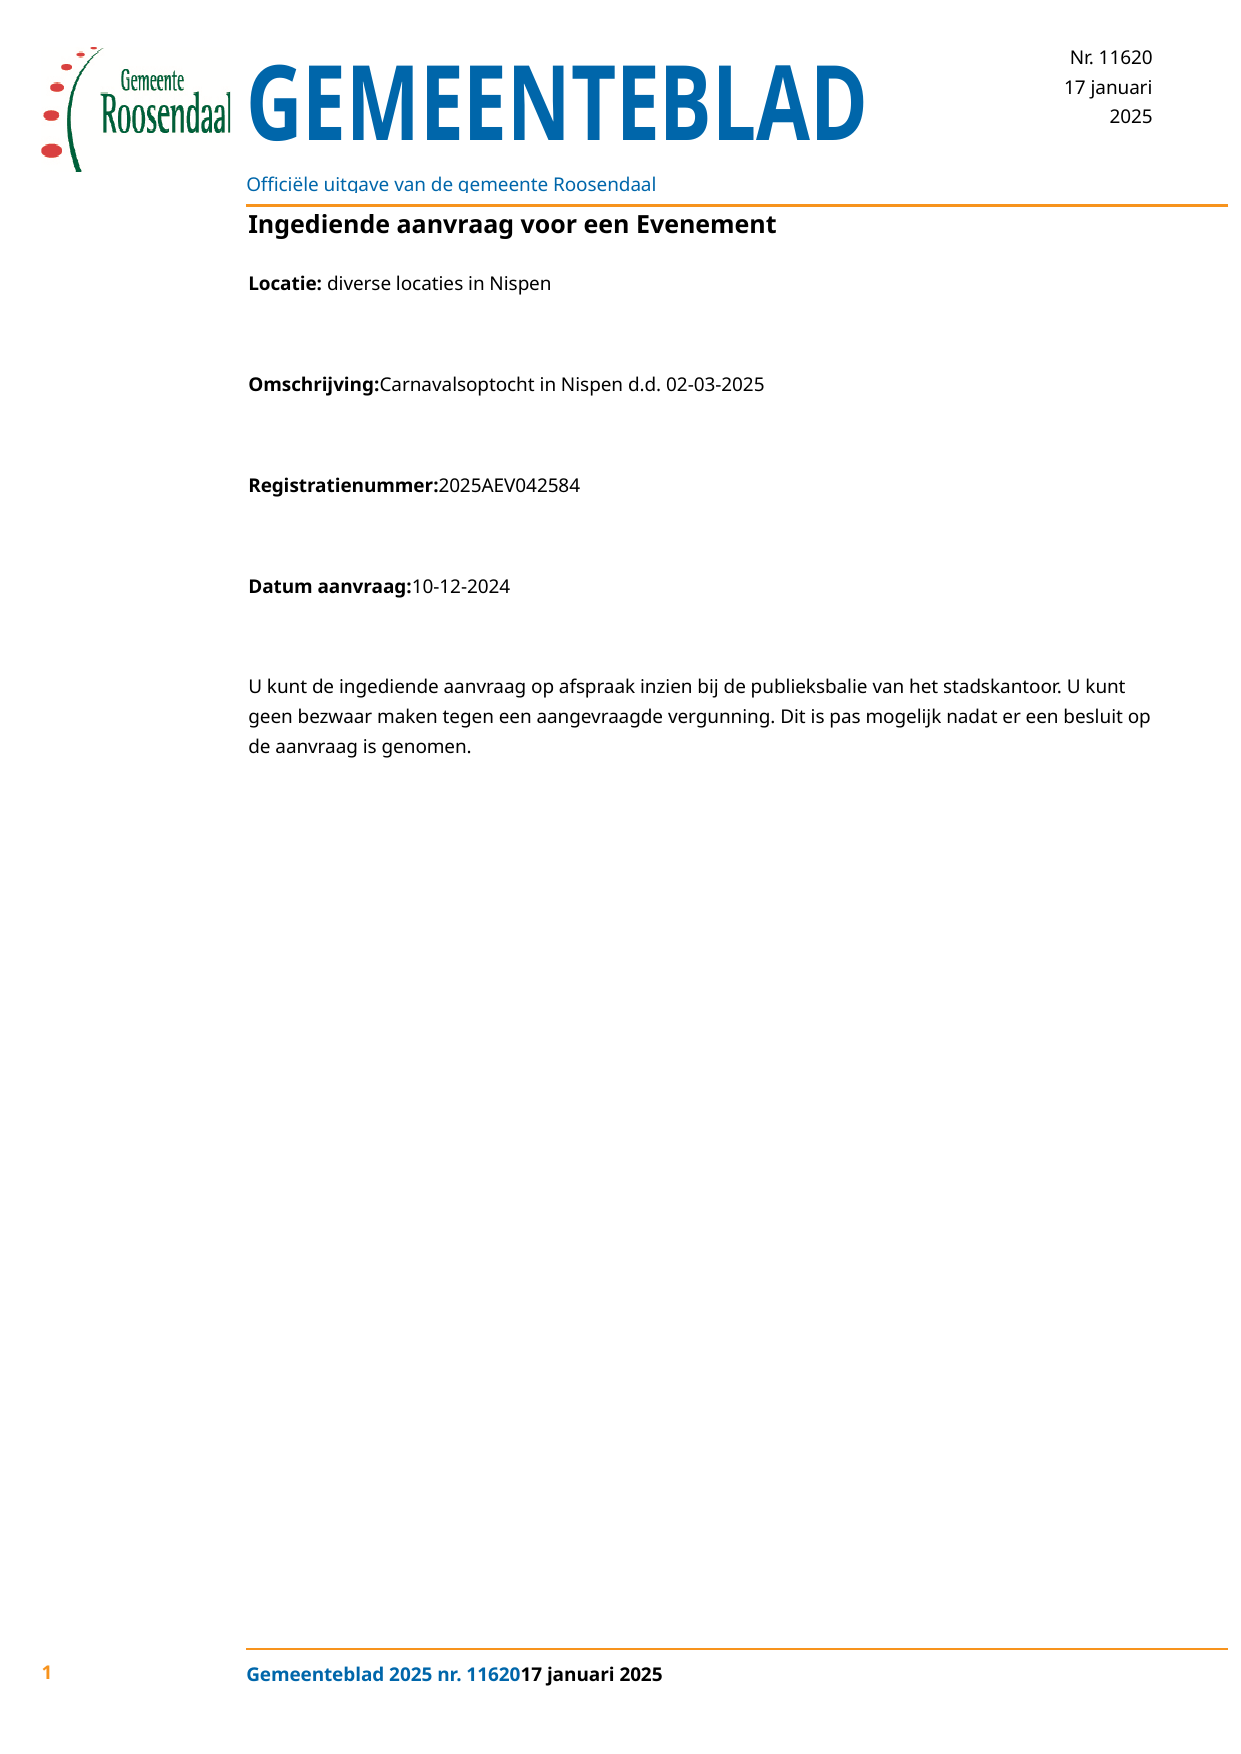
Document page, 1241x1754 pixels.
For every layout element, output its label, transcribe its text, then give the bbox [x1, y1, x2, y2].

text U kunt de ingediende aanvraag op afspraak inzien bij de publieksbalie van het stadskantoor. U kunt geen bezwaar maken tegen een aangevraagde vergunning. Dit is pas mogelijk nadat er een besluit op de aanvraag is genomen. [248, 674, 1152, 758]
text Datum aanvraag:10-12-2024 [248, 573, 1152, 598]
picture [41, 47, 231, 172]
text Locatie: diverse locaties in Nispen [248, 270, 1152, 296]
text Registratienummer:2025AEV042584 [248, 472, 1152, 498]
text Ingediende aanvraag voor een Evenement [248, 207, 1152, 241]
text Omschrijving:Carnavalsoptocht in Nispen d.d. 02-03-2025 [248, 371, 1152, 397]
